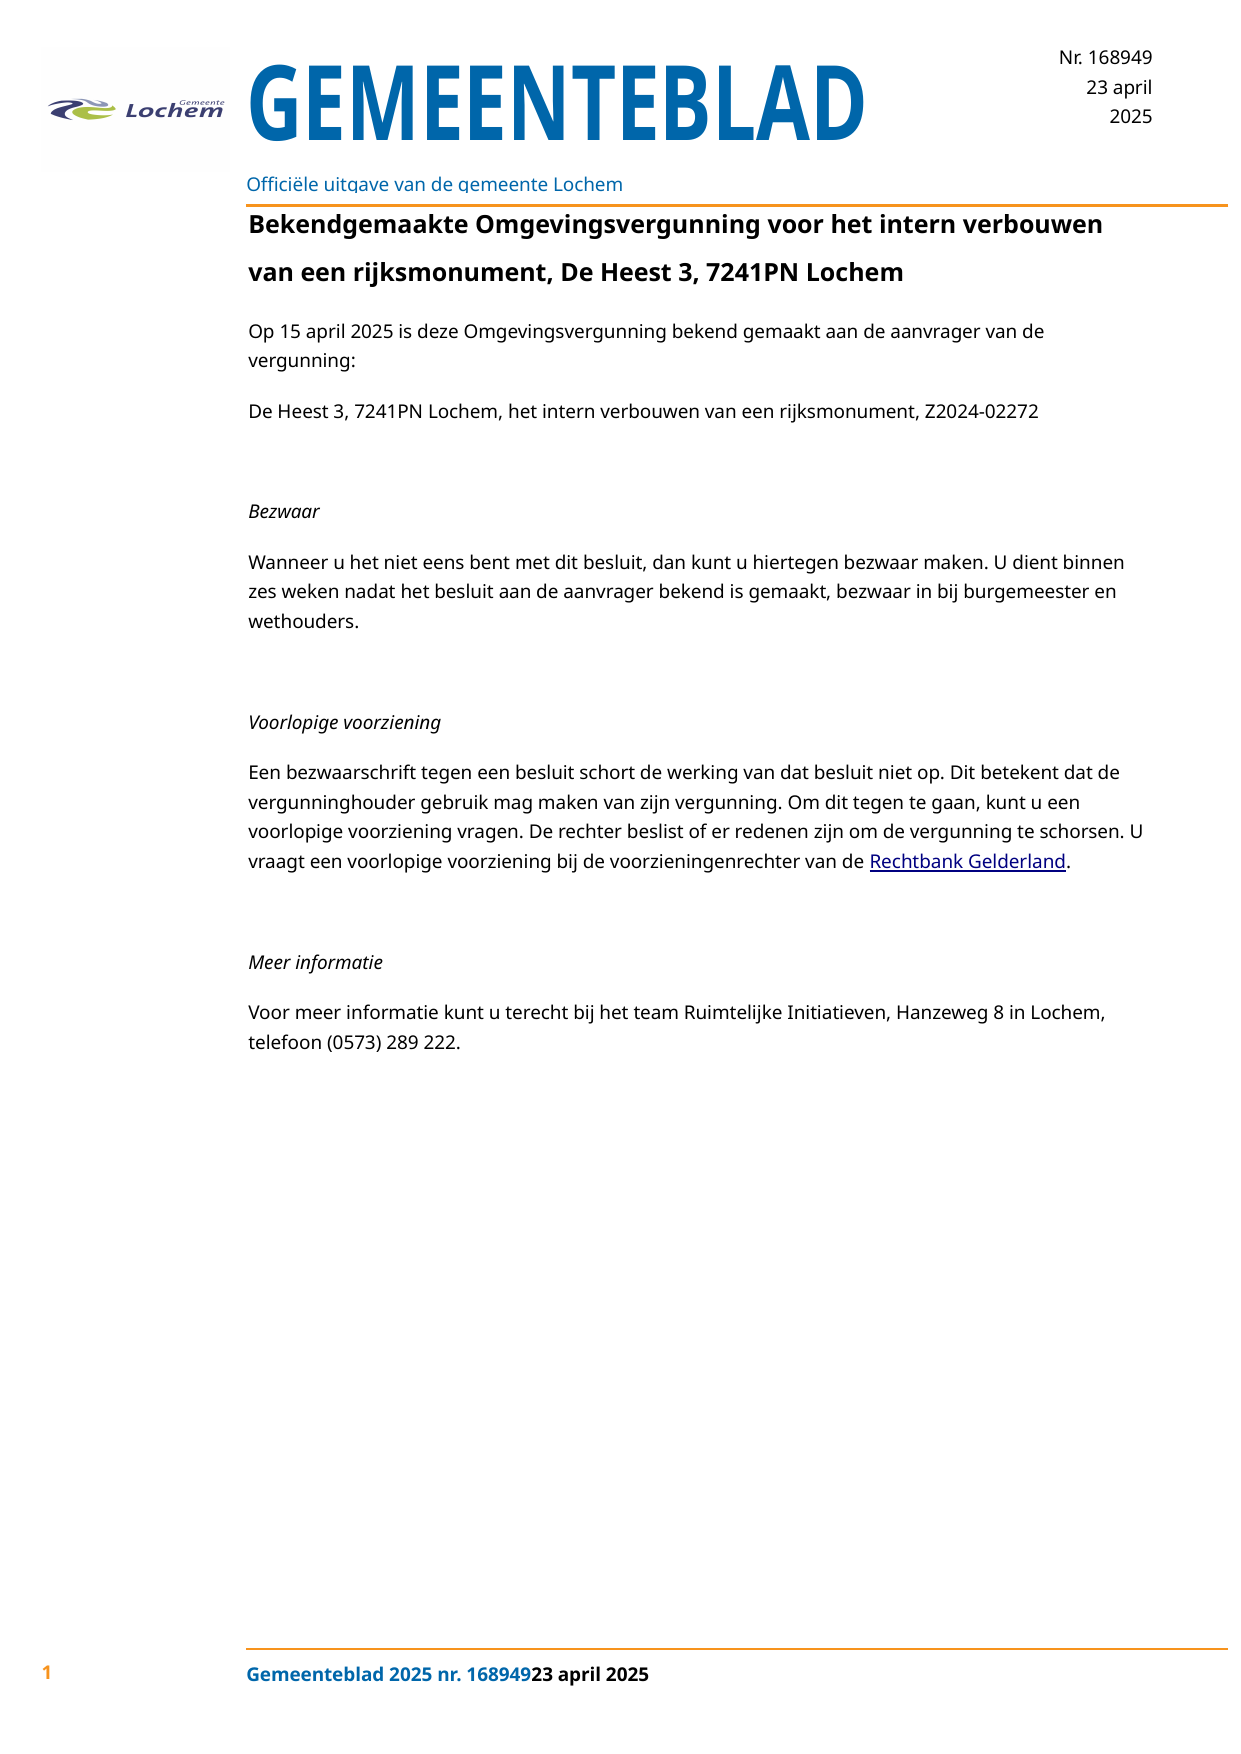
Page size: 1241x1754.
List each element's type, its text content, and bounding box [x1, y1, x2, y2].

text Bezwaar [248, 499, 1152, 524]
picture [41, 47, 231, 172]
text Voor meer informatie kunt u terecht bij het team Ruimtelijke Initiatieven, Hanzeweg 8 in Lochem, telefoon (0573) 289 222. [248, 999, 1152, 1055]
text Een bezwaarschrift tegen een besluit schort de werking van dat besluit niet op. Dit betekent dat de vergunninghouder gebruik mag maken van zijn vergunning. Om dit tegen te gaan, kunt u een voorlopige voorziening vragen. De rechter beslist of er redenen zijn om de vergunning te schorsen. U vraagt een voorlopige voorziening bij de voorzieningenrechter van de Rechtbank Gelderland. [248, 759, 1152, 874]
text Meer informatie [248, 949, 1152, 975]
text Wanneer u het niet eens bent met dit besluit, dan kunt u hiertegen bezwaar maken. U dient binnen zes weken nadat het besluit aan de aanvrager bekend is gemaakt, bezwaar in bij burgemeester en wethouders. [248, 549, 1152, 634]
text Op 15 april 2025 is deze Omgevingsvergunning bekend gemaakt aan de aanvrager van de vergunning: [248, 318, 1152, 373]
text Voorlopige voorziening [248, 709, 1152, 735]
text De Heest 3, 7241PN Lochem, het intern verbouwen van een rijksmonument, Z2024-02272 [248, 398, 1152, 424]
text Bekendgemaakte Omgevingsvergunning voor het intern verbouwen van een rijksmonument, De Heest 3, 7241PN Lochem [248, 207, 1152, 288]
